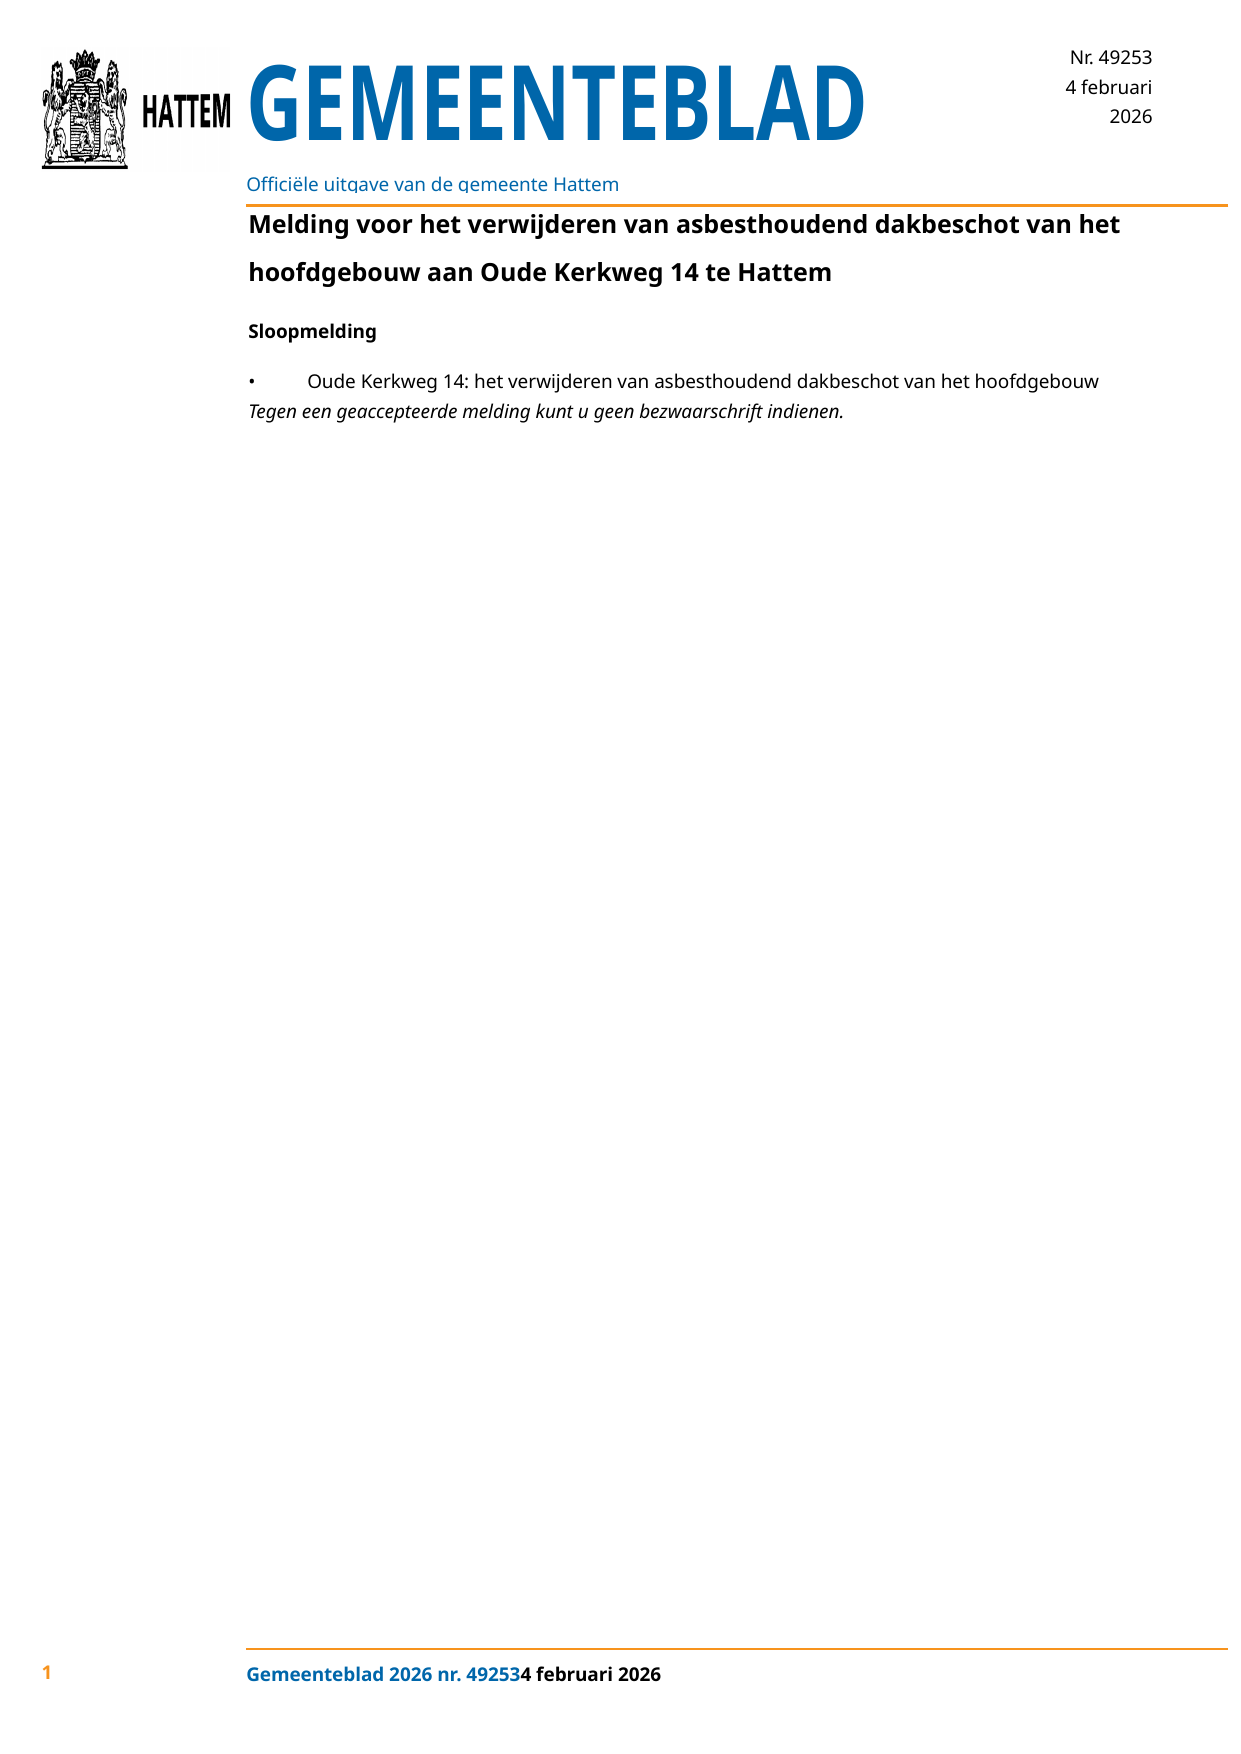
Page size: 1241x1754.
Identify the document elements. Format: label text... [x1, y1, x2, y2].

text Melding voor het verwijderen van asbesthoudend dakbeschot van het hoofdgebouw aan Oude Kerkweg 14 te Hattem [248, 207, 1152, 288]
text Tegen een geaccepteerde melding kunt u geen bezwaarschrift indienen. [248, 398, 1152, 424]
text Sloopmelding [248, 318, 1152, 344]
picture [41, 47, 231, 172]
list Oude Kerkweg 14: het verwijderen van asbesthoudend dakbeschot van het hoofdgebouw [248, 368, 1152, 394]
